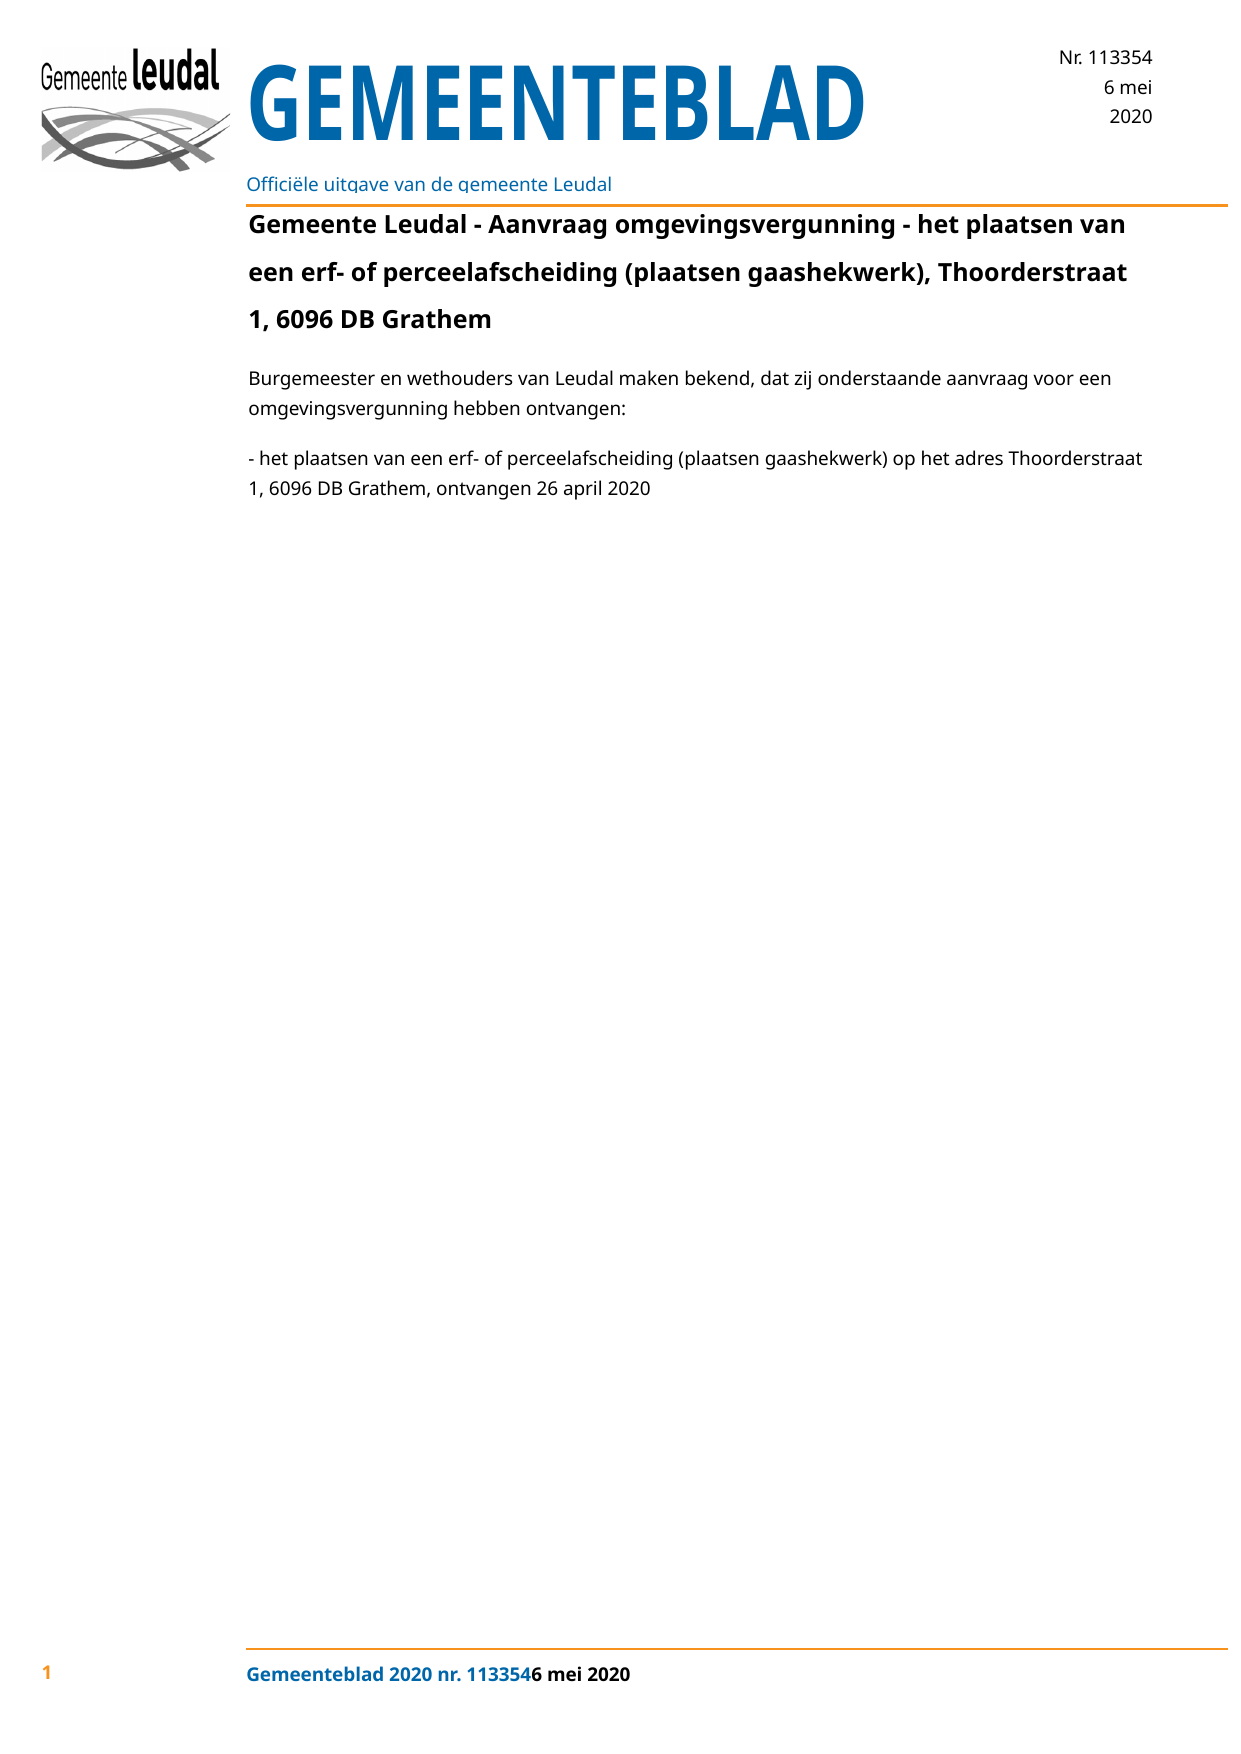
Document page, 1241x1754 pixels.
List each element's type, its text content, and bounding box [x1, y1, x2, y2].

picture [41, 47, 231, 172]
text Gemeente Leudal - Aanvraag omgevingsvergunning - het plaatsen van een erf- of perceelafscheiding (plaatsen gaashekwerk), Thoorderstraat 1, 6096 DB Grathem [248, 207, 1152, 336]
text Burgemeester en wethouders van Leudal maken bekend, dat zij onderstaande aanvraag voor een omgevingsvergunning hebben ontvangen: [248, 366, 1152, 421]
text - het plaatsen van een erf- of perceelafscheiding (plaatsen gaashekwerk) op het adres Thoorderstraat 1, 6096 DB Grathem, ontvangen 26 april 2020 [248, 446, 1152, 501]
